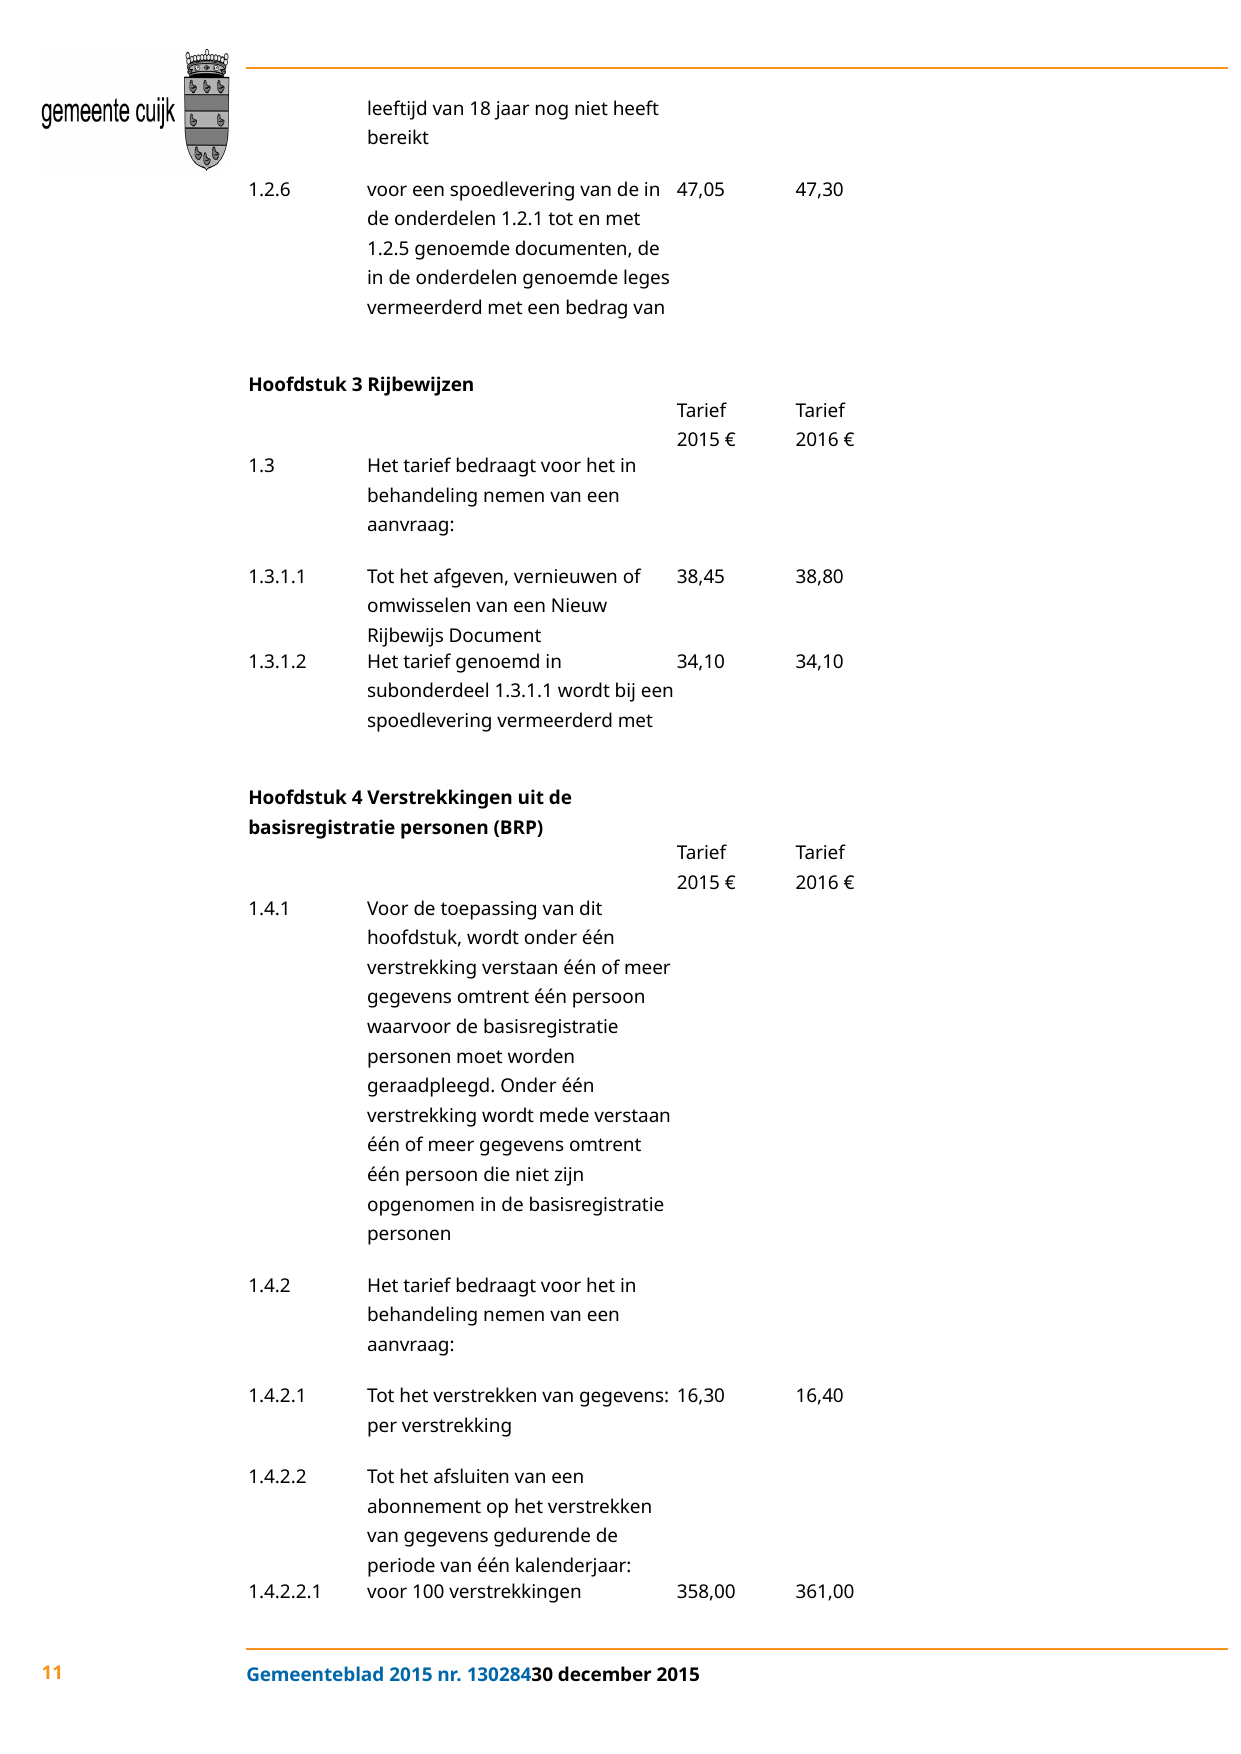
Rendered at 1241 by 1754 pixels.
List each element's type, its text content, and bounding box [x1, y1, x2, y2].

table_cell [795, 150, 914, 176]
table_cell leeftijd van 18 jaar nog niet heeft bereikt [367, 95, 677, 150]
table_cell [677, 733, 795, 758]
table_cell voor 100 verstrekkingen [367, 1578, 677, 1604]
table_cell [795, 346, 914, 371]
table_cell [914, 176, 1033, 320]
table_cell [795, 1272, 914, 1357]
table_cell Voor de toepassing van dit hoofdstuk, wordt onder één verstrekking verstaan één of meer gegevens omtrent één persoon waarvoor de basisregistratie personen moet worden geraadpleegd. Onder één verstrekking wordt mede verstaan één of meer gegevens omtrent één persoon die niet zijn opgenomen in de basisregistratie personen [367, 895, 677, 1246]
table_cell [367, 1438, 677, 1463]
table_cell [677, 895, 795, 1246]
table_cell [367, 840, 677, 895]
table_cell [795, 759, 914, 784]
table_cell 1.4.2.2 [248, 1464, 367, 1578]
picture [41, 47, 231, 172]
table_cell [248, 1246, 367, 1272]
table_cell [248, 759, 367, 784]
table_cell Tarief 2016 € [795, 397, 914, 452]
table_cell [248, 840, 367, 895]
table_cell [677, 1438, 795, 1463]
table_cell [677, 320, 795, 346]
table_cell 1.4.2.2.1 [248, 1578, 367, 1604]
table_cell Hoofdstuk 4 Verstrekkingen uit de basisregistratie personen (BRP) [248, 784, 677, 839]
table_cell [677, 346, 795, 371]
table_cell [914, 537, 1033, 563]
table_cell [248, 537, 367, 563]
table_cell Tarief 2015 € [677, 397, 795, 452]
table_cell [795, 1246, 914, 1272]
table_cell 1.2.6 [248, 176, 367, 320]
table_cell [914, 453, 1033, 537]
table_cell [795, 733, 914, 758]
table_cell 1.3.1.1 [248, 563, 367, 648]
table_cell [367, 150, 677, 176]
table_cell [677, 371, 795, 397]
table_cell 1.3.1.2 [248, 648, 367, 733]
table_cell [677, 150, 795, 176]
table_cell [914, 648, 1033, 733]
table_cell [914, 397, 1033, 452]
table_cell [677, 1357, 795, 1382]
table_cell [795, 1464, 914, 1578]
table_cell 47,05 [677, 176, 795, 320]
table_cell [914, 1246, 1033, 1272]
table_cell [914, 563, 1033, 648]
table_cell [914, 95, 1033, 150]
table_cell [914, 320, 1033, 346]
table_cell [248, 397, 367, 452]
table_cell 1.4.2.1 [248, 1383, 367, 1438]
table_cell 16,30 [677, 1383, 795, 1438]
table_cell [367, 320, 677, 346]
table_cell [248, 320, 367, 346]
table_cell 34,10 [795, 648, 914, 733]
table_cell [914, 1272, 1033, 1357]
table_cell [677, 1246, 795, 1272]
table_cell [677, 1464, 795, 1578]
table_cell Tot het verstrekken van gegevens: per verstrekking [367, 1383, 677, 1438]
table_cell [677, 453, 795, 537]
table_cell Hoofdstuk 3 Rijbewijzen [248, 371, 677, 397]
table_cell voor een spoedlevering van de in de onderdelen 1.2.1 tot en met 1.2.5 genoemde documenten, de in de onderdelen genoemde leges vermeerderd met een bedrag van [367, 176, 677, 320]
table_cell [795, 1357, 914, 1382]
table_cell [367, 397, 677, 452]
table_cell [795, 895, 914, 1246]
table_cell [248, 733, 367, 758]
table_cell [367, 537, 677, 563]
table_cell 47,30 [795, 176, 914, 320]
table_cell [367, 1357, 677, 1382]
table_cell Het tarief genoemd in subonderdeel 1.3.1.1 wordt bij een spoedlevering vermeerderd met [367, 648, 677, 733]
table_cell [914, 150, 1033, 176]
table_cell 16,40 [795, 1383, 914, 1438]
table_cell 38,80 [795, 563, 914, 648]
table_cell [914, 1438, 1033, 1463]
table_cell [248, 1438, 367, 1463]
table_cell [248, 1357, 367, 1382]
table_cell Tot het afsluiten van een abonnement op het verstrekken van gegevens gedurende de periode van één kalenderjaar: [367, 1464, 677, 1578]
table_cell [677, 1272, 795, 1357]
table_cell [795, 95, 914, 150]
table_cell [914, 1383, 1033, 1438]
table_cell 34,10 [677, 648, 795, 733]
table_cell [367, 346, 677, 371]
table_cell [677, 759, 795, 784]
table_cell Het tarief bedraagt voor het in behandeling nemen van een aanvraag: [367, 1272, 677, 1357]
table_cell 1.4.1 [248, 895, 367, 1246]
table_cell Tarief 2016 € [795, 840, 914, 895]
table_cell [795, 784, 914, 839]
table_cell [914, 895, 1033, 1246]
table_cell [367, 1246, 677, 1272]
table_cell [248, 346, 367, 371]
table_cell [795, 1438, 914, 1463]
table_cell Tarief 2015 € [677, 840, 795, 895]
table_cell [795, 537, 914, 563]
table_cell [367, 733, 677, 758]
table_cell [677, 784, 795, 839]
table_cell 1.4.2 [248, 1272, 367, 1357]
table_cell [914, 1578, 1033, 1604]
table_cell [914, 759, 1033, 784]
table_cell [367, 759, 677, 784]
table_cell [914, 1464, 1033, 1578]
table_cell [677, 95, 795, 150]
table_cell [795, 371, 914, 397]
table_cell [914, 371, 1033, 397]
table_cell [914, 784, 1033, 839]
table_cell [795, 453, 914, 537]
table_cell Tot het afgeven, vernieuwen of omwisselen van een Nieuw Rijbewijs Document [367, 563, 677, 648]
table_cell [914, 1357, 1033, 1382]
table_cell [248, 150, 367, 176]
table_cell [677, 537, 795, 563]
table_cell [914, 840, 1033, 895]
table_cell [914, 733, 1033, 758]
table_cell [914, 346, 1033, 371]
table_cell 358,00 [677, 1578, 795, 1604]
table_cell 1.3 [248, 453, 367, 537]
table_cell [248, 95, 367, 150]
table_cell 361,00 [795, 1578, 914, 1604]
table_cell [795, 320, 914, 346]
table_cell 38,45 [677, 563, 795, 648]
table_cell Het tarief bedraagt voor het in behandeling nemen van een aanvraag: [367, 453, 677, 537]
